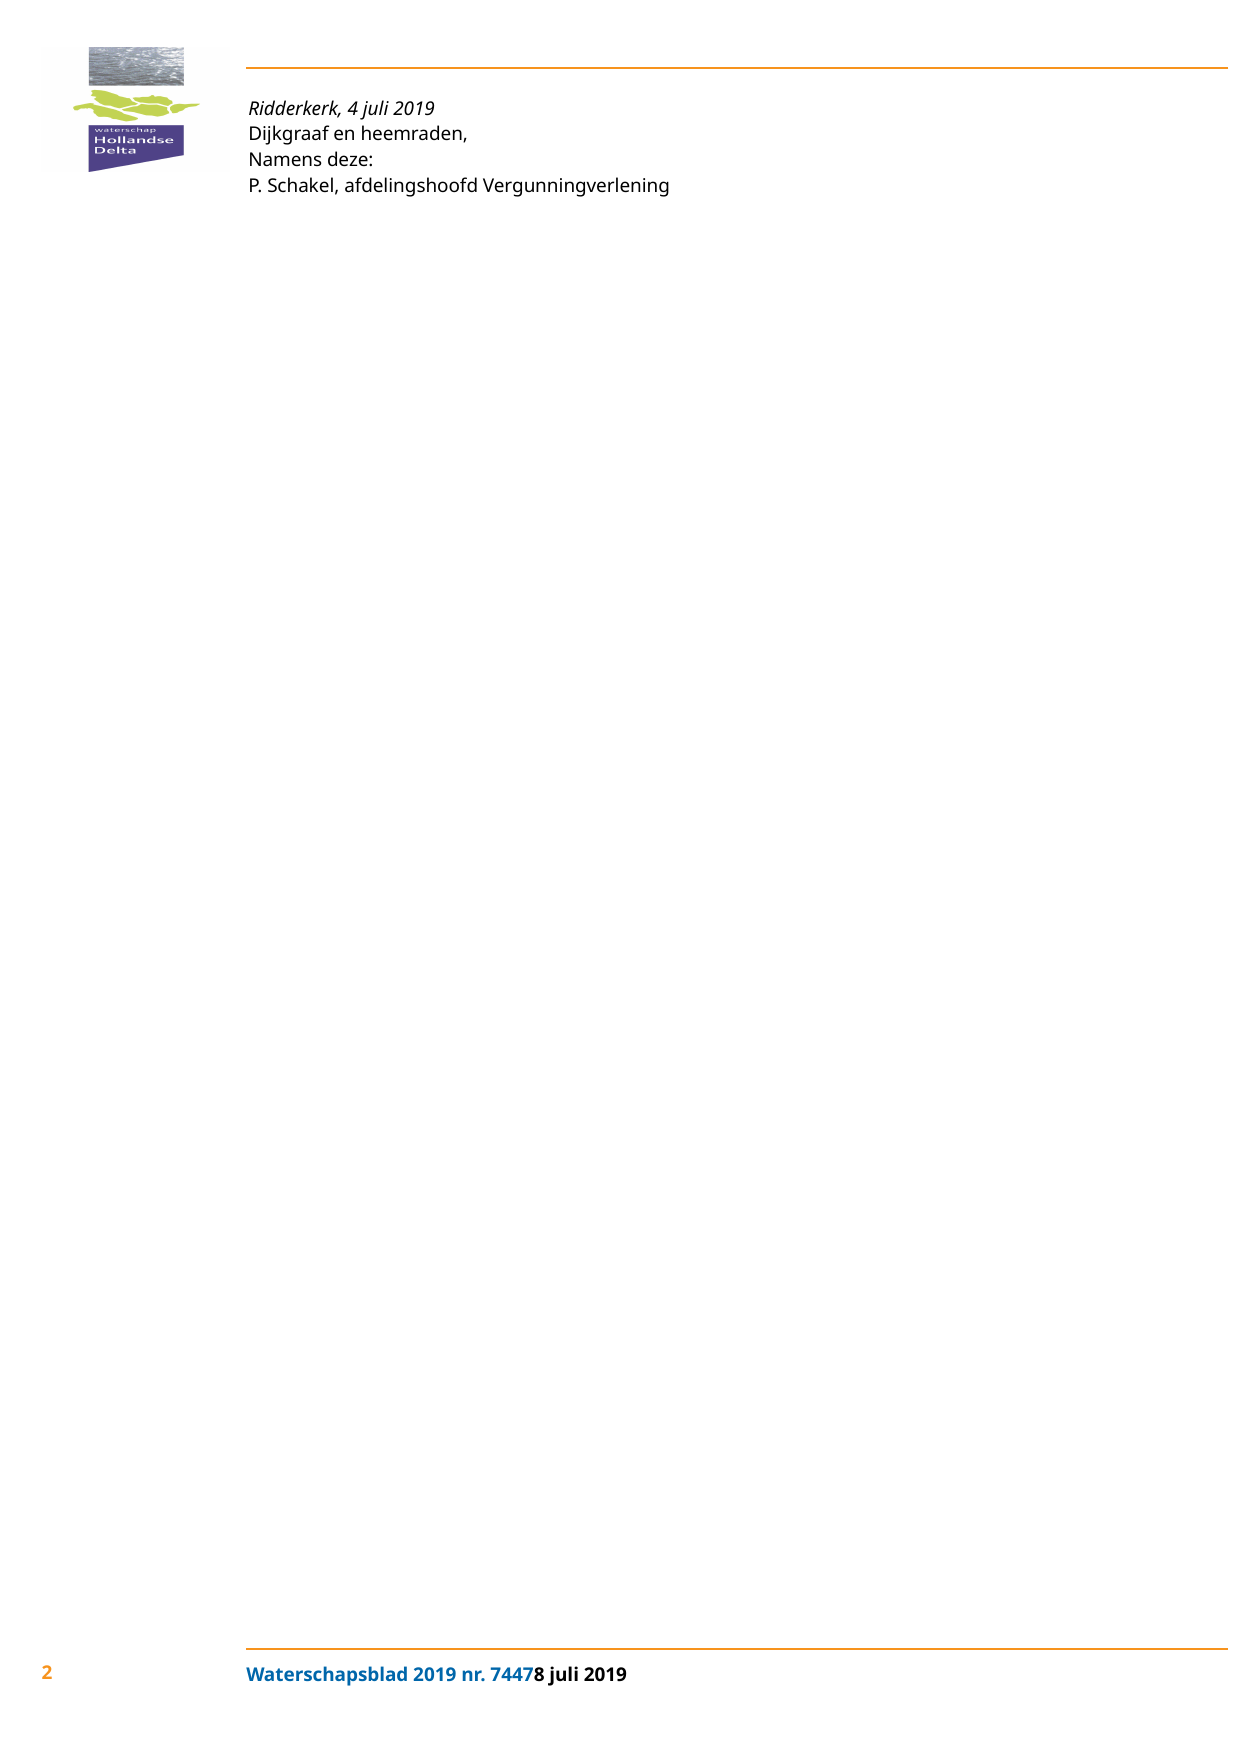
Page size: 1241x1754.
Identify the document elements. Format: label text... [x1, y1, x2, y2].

picture [41, 47, 231, 172]
text P. Schakel, afdelingshoofd Vergunningverlening [248, 172, 1152, 198]
text Ridderkerk, 4 juli 2019 [248, 95, 1152, 121]
text Namens deze: [248, 146, 1152, 172]
text Dijkgraaf en heemraden, [248, 121, 1152, 146]
